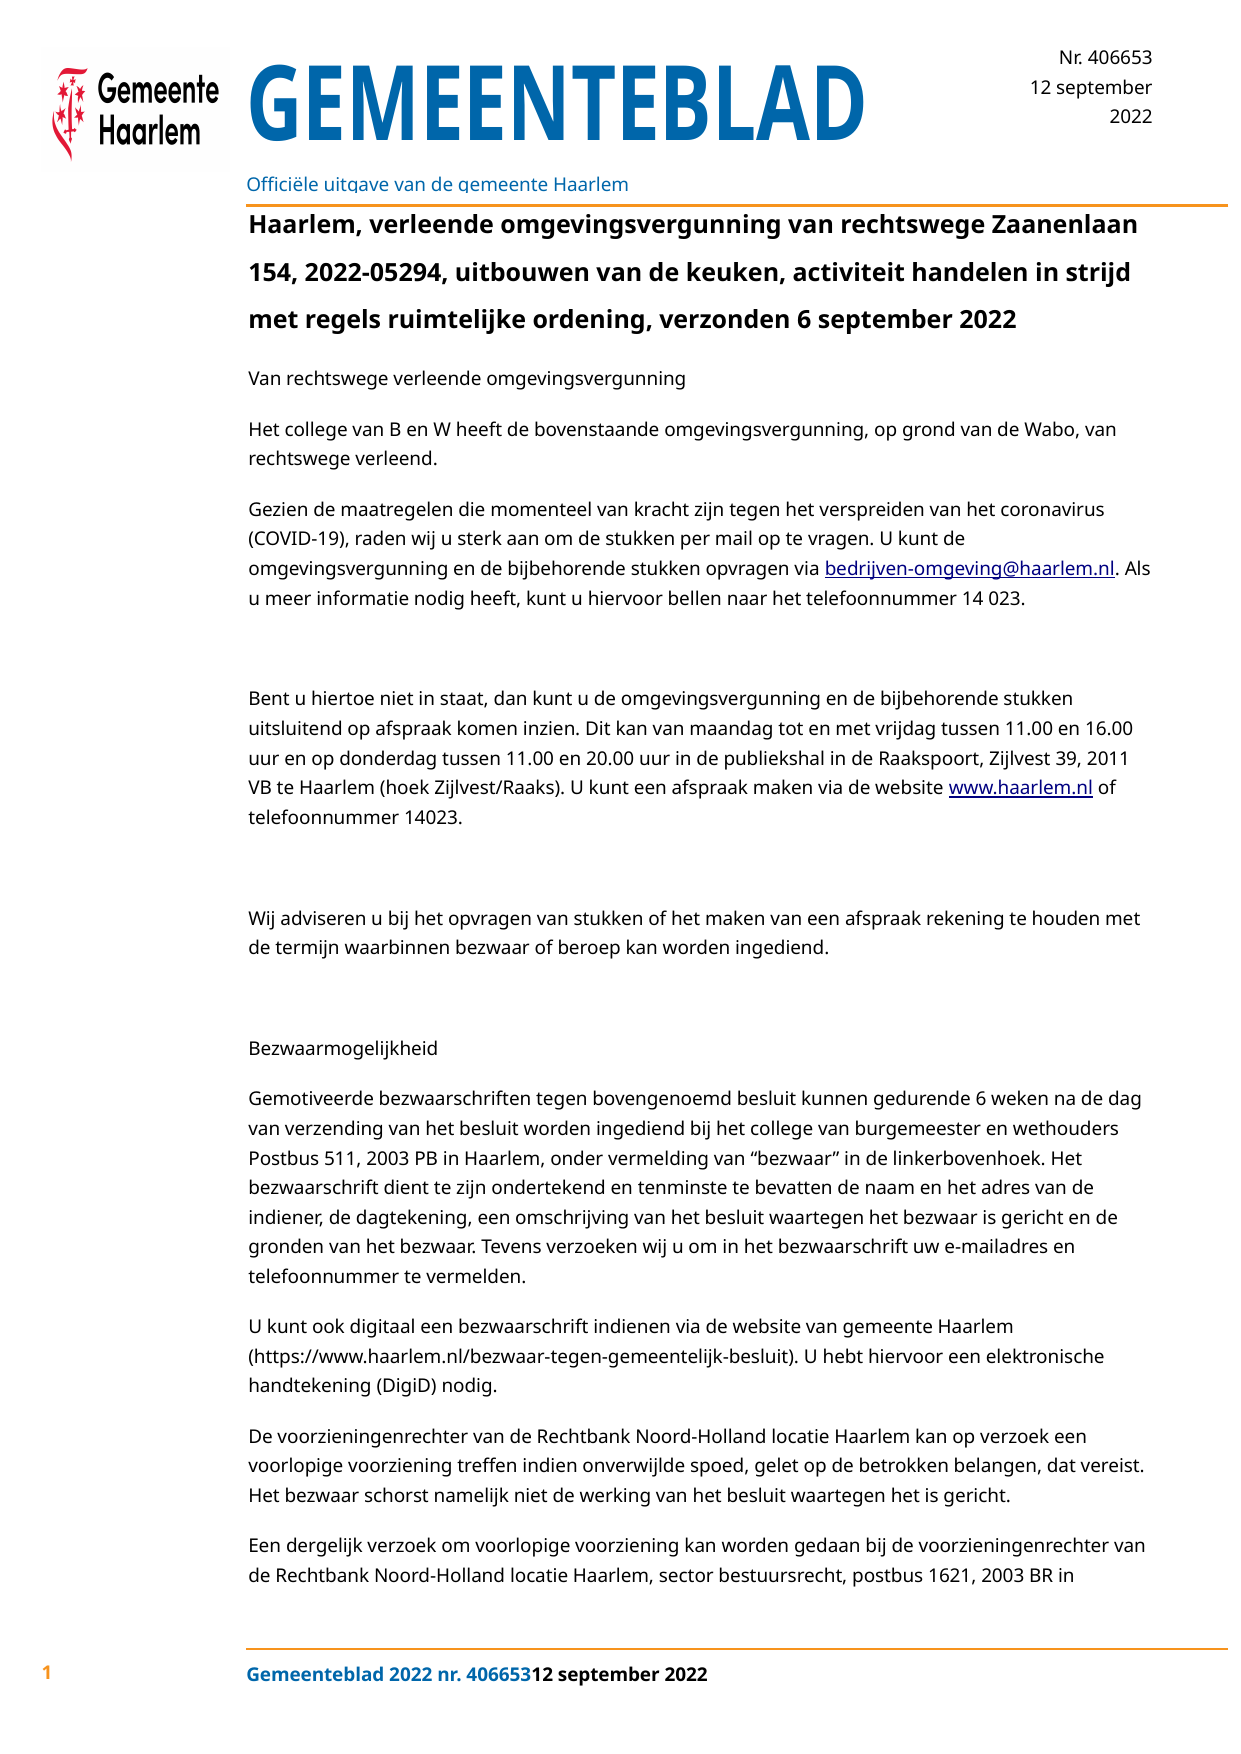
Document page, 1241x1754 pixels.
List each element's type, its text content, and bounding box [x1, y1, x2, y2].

text Bent u hiertoe niet in staat, dan kunt u de omgevingsvergunning en de bijbehorende stukken uitsluitend op afspraak komen inzien. Dit kan van maandag tot en met vrijdag tussen 11.00 en 16.00 uur en op donderdag tussen 11.00 en 20.00 uur in de publiekshal in de Raakspoort, Zijlvest 39, 2011 VB te Haarlem (hoek Zijlvest/Raaks). U kunt een afspraak maken via de website www.haarlem.nl of telefoonnummer 14023. [248, 686, 1152, 829]
text Wij adviseren u bij het opvragen van stukken of het maken van een afspraak rekening te houden met de termijn waarbinnen bezwaar of beroep kan worden ingediend. [248, 905, 1152, 960]
picture [41, 47, 231, 172]
text Van rechtswege verleende omgevingsvergunning [248, 366, 1152, 391]
text De voorzieningenrechter van de Rechtbank Noord-Holland locatie Haarlem kan op verzoek een voorlopige voorziening treffen indien onverwijlde spoed, gelet op de betrokken belangen, dat vereist. Het bezwaar schorst namelijk niet de werking van het besluit waartegen het is gericht. [248, 1423, 1152, 1508]
text Gezien de maatregelen die momenteel van kracht zijn tegen het verspreiden van het coronavirus (COVID-19), raden wij u sterk aan om de stukken per mail op te vragen. U kunt de omgevingsvergunning en de bijbehorende stukken opvragen via bedrijven-omgeving@haarlem.nl. Als u meer informatie nodig heeft, kunt u hiervoor bellen naar het telefoonnummer 14 023. [248, 496, 1152, 610]
text Gemotiveerde bezwaarschriften tegen bovengenoemd besluit kunnen gedurende 6 weken na de dag van verzending van het besluit worden ingediend bij het college van burgemeester en wethouders Postbus 511, 2003 PB in Haarlem, onder vermelding van “bezwaar” in de linkerbovenhoek. Het bezwaarschrift dient te zijn ondertekend en tenminste te bevatten de naam en het adres van de indiener, de dagtekening, een omschrijving van het besluit waartegen het bezwaar is gericht en de gronden van het bezwaar. Tevens verzoeken wij u om in het bezwaarschrift uw e-mailadres en telefoonnummer te vermelden. [248, 1086, 1152, 1289]
text Bezwaarmogelijkheid [248, 1035, 1152, 1061]
text Het college van B en W heeft de bovenstaande omgevingsvergunning, op grond van de Wabo, van rechtswege verleend. [248, 416, 1152, 471]
text Haarlem, verleende omgevingsvergunning van rechtswege Zaanenlaan 154, 2022-05294, uitbouwen van de keuken, activiteit handelen in strijd met regels ruimtelijke ordening, verzonden 6 september 2022 [248, 207, 1152, 336]
text Een dergelijk verzoek om voorlopige voorziening kan worden gedaan bij de voorzieningenrechter van de Rechtbank Noord-Holland locatie Haarlem, sector bestuursrecht, postbus 1621, 2003 BR in [248, 1533, 1152, 1588]
text U kunt ook digitaal een bezwaarschrift indienen via de website van gemeente Haarlem (https://www.haarlem.nl/bezwaar-tegen-gemeentelijk-besluit). U hebt hiervoor een elektronische handtekening (DigiD) nodig. [248, 1313, 1152, 1398]
